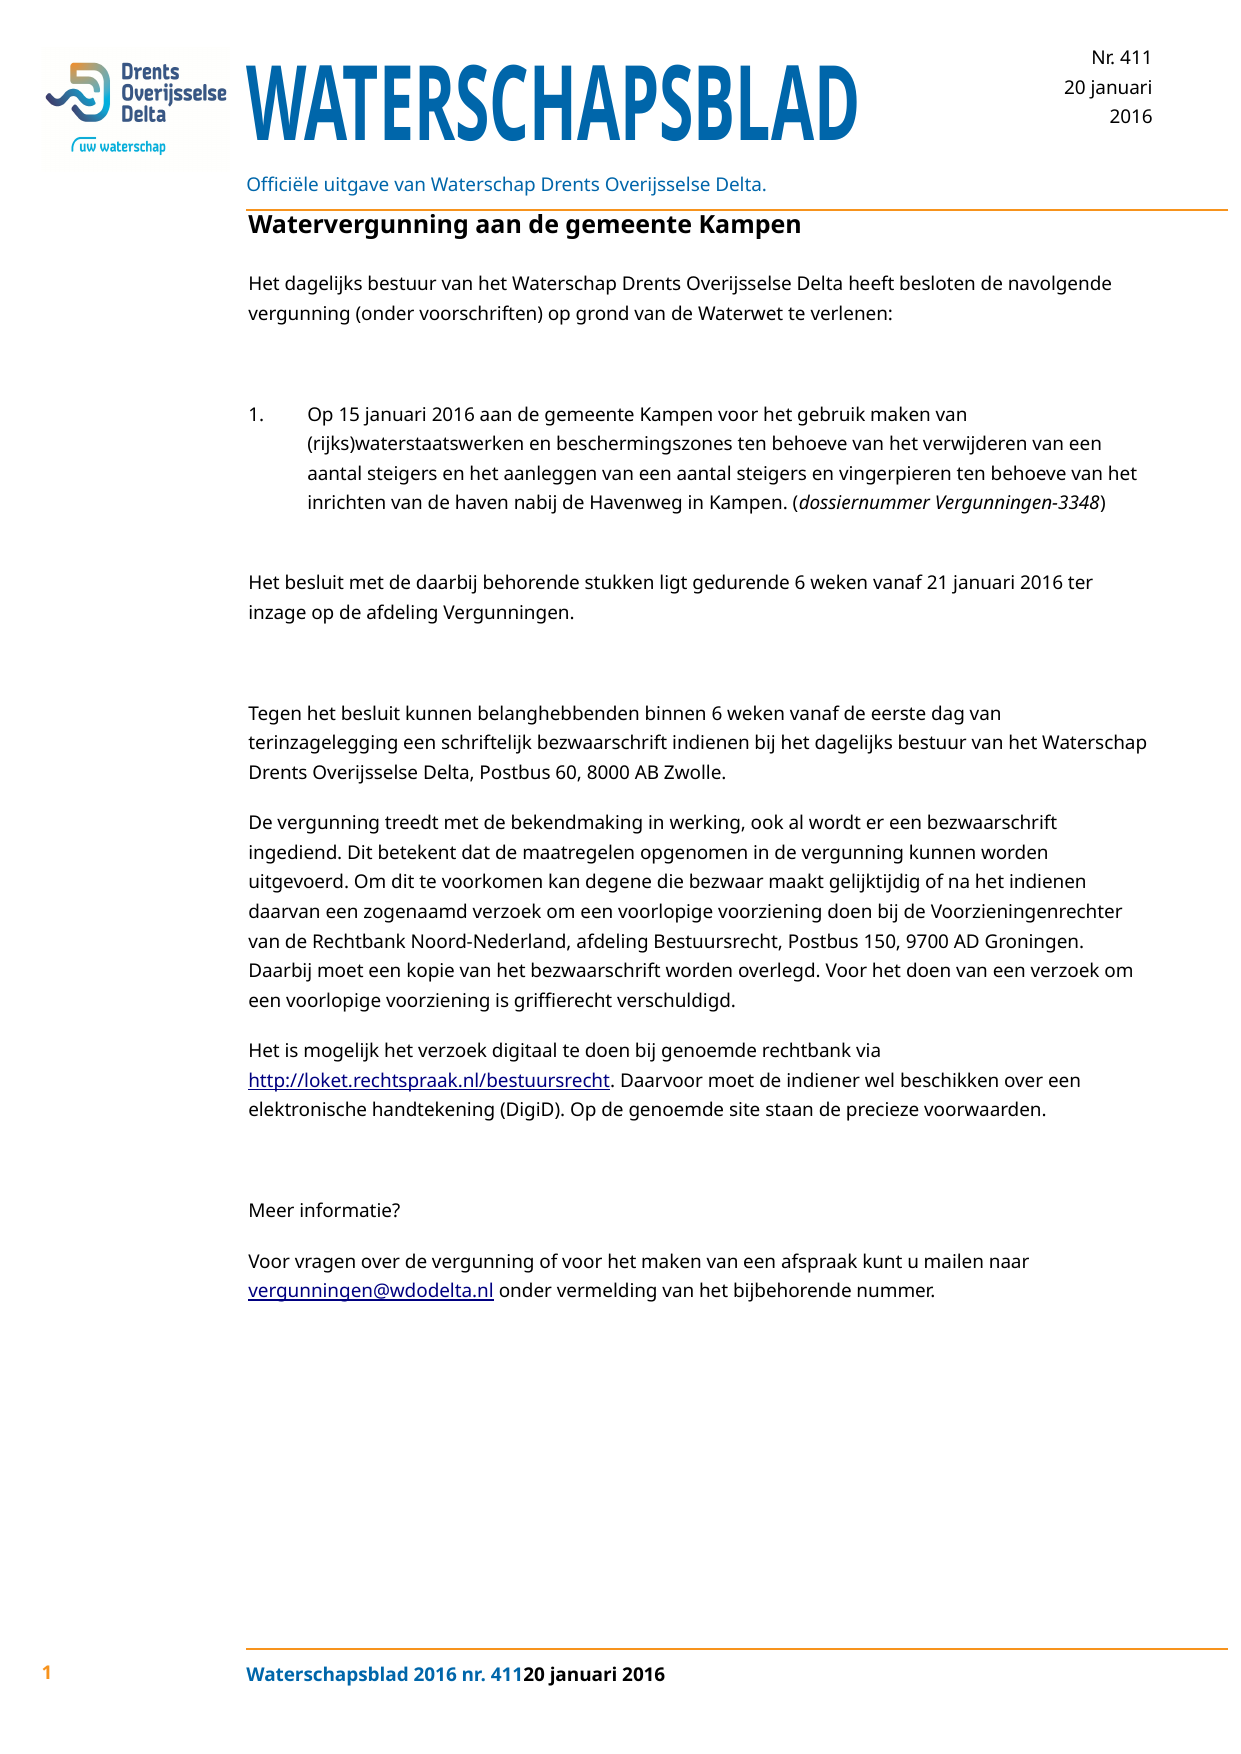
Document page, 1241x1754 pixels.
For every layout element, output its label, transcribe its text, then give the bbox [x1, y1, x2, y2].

text Voor vragen over de vergunning of voor het maken van een afspraak kunt u mailen naar vergunningen@wdodelta.nl onder vermelding van het bijbehorende nummer. [248, 1248, 1152, 1303]
text Het dagelijks bestuur van het Waterschap Drents Overijsselse Delta heeft besloten de navolgende vergunning (onder voorschriften) op grond van de Waterwet te verlenen: [248, 270, 1152, 326]
text Het is mogelijk het verzoek digitaal te doen bij genoemde rechtbank via http://loket.rechtspraak.nl/bestuursrecht. Daarvoor moet de indiener wel beschikken over een elektronische handtekening (DigiD). Op de genoemde site staan de precieze voorwaarden. [248, 1037, 1152, 1122]
text Tegen het besluit kunnen belanghebbenden binnen 6 weken vanaf de eerste dag van terinzagelegging een schriftelijk bezwaarschrift indienen bij het dagelijks bestuur van het Waterschap Drents Overijsselse Delta, Postbus 60, 8000 AB Zwolle. [248, 700, 1152, 785]
text Watervergunning aan de gemeente Kampen [248, 211, 1152, 241]
text Meer informatie? [248, 1197, 1152, 1223]
text Het besluit met de daarbij behorende stukken ligt gedurende 6 weken vanaf 21 januari 2016 ter inzage op de afdeling Vergunningen. [248, 569, 1152, 625]
text De vergunning treedt met de bekendmaking in werking, ook al wordt er een bezwaarschrift ingediend. Dit betekent dat de maatregelen opgenomen in de vergunning kunnen worden uitgevoerd. Om dit te voorkomen kan degene die bezwaar maakt gelijktijdig of na het indienen daarvan een zogenaamd verzoek om een voorlopige voorziening doen bij de Voorzieningenrechter van de Rechtbank Noord-Nederland, afdeling Bestuursrecht, Postbus 150, 9700 AD Groningen. Daarbij moet een kopie van het bezwaarschrift worden overlegd. Voor het doen van een verzoek om een voorlopige voorziening is griffierecht verschuldigd. [248, 809, 1152, 1013]
list Op 15 januari 2016 aan de gemeente Kampen voor het gebruik maken van (rijks)waterstaatswerken en beschermingszones ten behoeve van het verwijderen van een aantal steigers en het aanleggen van een aantal steigers en vingerpieren ten behoeve van het inrichten van de haven nabij de Havenweg in Kampen. (dossiernummer Vergunningen-3348) [248, 401, 1152, 515]
picture [41, 47, 231, 172]
